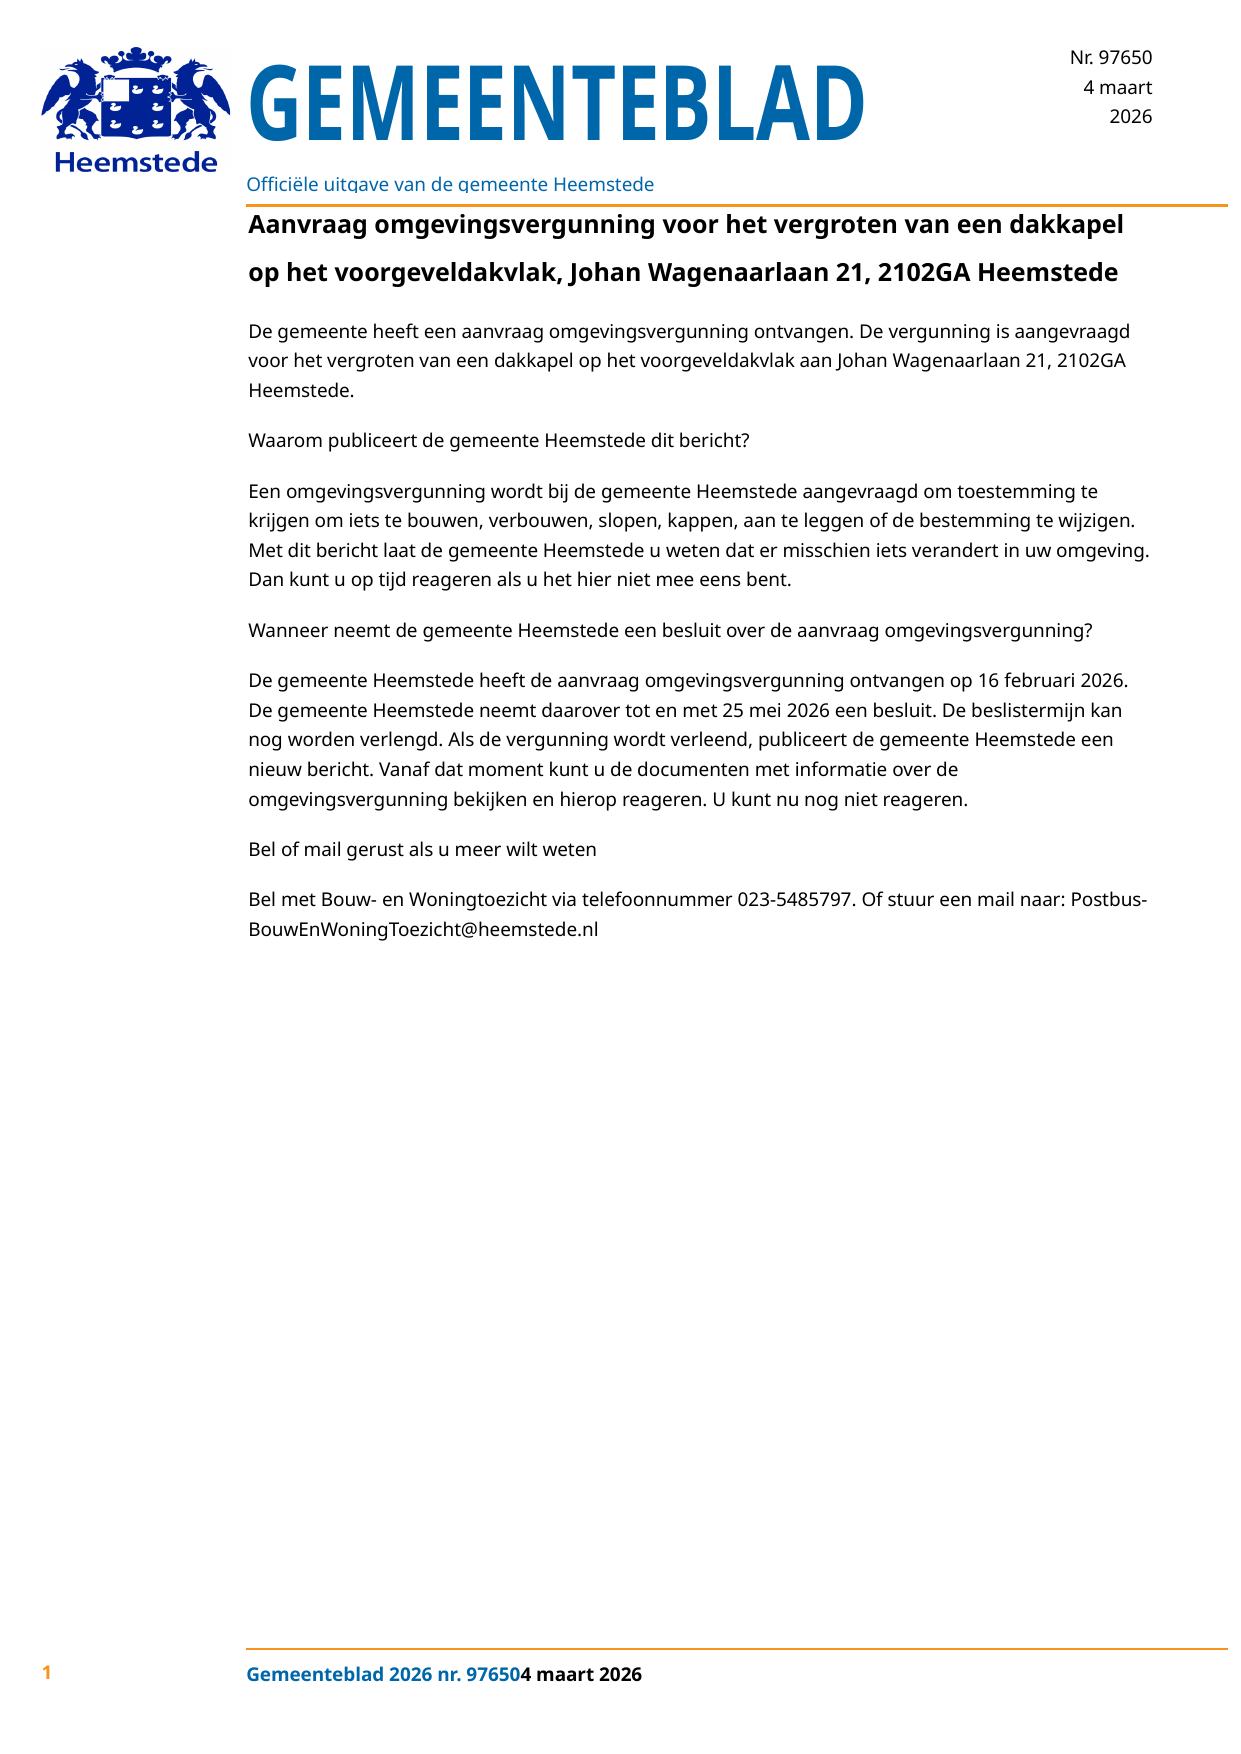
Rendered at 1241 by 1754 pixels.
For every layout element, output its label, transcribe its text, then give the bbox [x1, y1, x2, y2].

picture [41, 47, 231, 172]
text Waarom publiceert de gemeente Heemstede dit bericht? [248, 427, 1152, 453]
text De gemeente heeft een aanvraag omgevingsvergunning ontvangen. De vergunning is aangevraagd voor het vergroten van een dakkapel op het voorgeveldakvlak aan Johan Wagenaarlaan 21, 2102GA Heemstede. [248, 318, 1152, 403]
text Wanneer neemt de gemeente Heemstede een besluit over de aanvraag omgevingsvergunning? [248, 617, 1152, 643]
text De gemeente Heemstede heeft de aanvraag omgevingsvergunning ontvangen op 16 februari 2026. De gemeente Heemstede neemt daarover tot en met 25 mei 2026 een besluit. De beslistermijn kan nog worden verlengd. Als de vergunning wordt verleend, publiceert de gemeente Heemstede een nieuw bericht. Vanaf dat moment kunt u de documenten met informatie over de omgevingsvergunning bekijken en hierop reageren. U kunt nu nog niet reageren. [248, 667, 1152, 812]
text Bel of mail gerust als u meer wilt weten [248, 836, 1152, 862]
text Aanvraag omgevingsvergunning voor het vergroten van een dakkapel op het voorgeveldakvlak, Johan Wagenaarlaan 21, 2102GA Heemstede [248, 207, 1152, 288]
text Een omgevingsvergunning wordt bij de gemeente Heemstede aangevraagd om toestemming te krijgen om iets te bouwen, verbouwen, slopen, kappen, aan te leggen of de bestemming te wijzigen. Met dit bericht laat de gemeente Heemstede u weten dat er misschien iets verandert in uw omgeving. Dan kunt u op tijd reageren als u het hier niet mee eens bent. [248, 478, 1152, 592]
text Bel met Bouw- en Woningtoezicht via telefoonnummer 023-5485797. Of stuur een mail naar: Postbus-BouwEnWoningToezicht@heemstede.nl [248, 887, 1152, 942]
